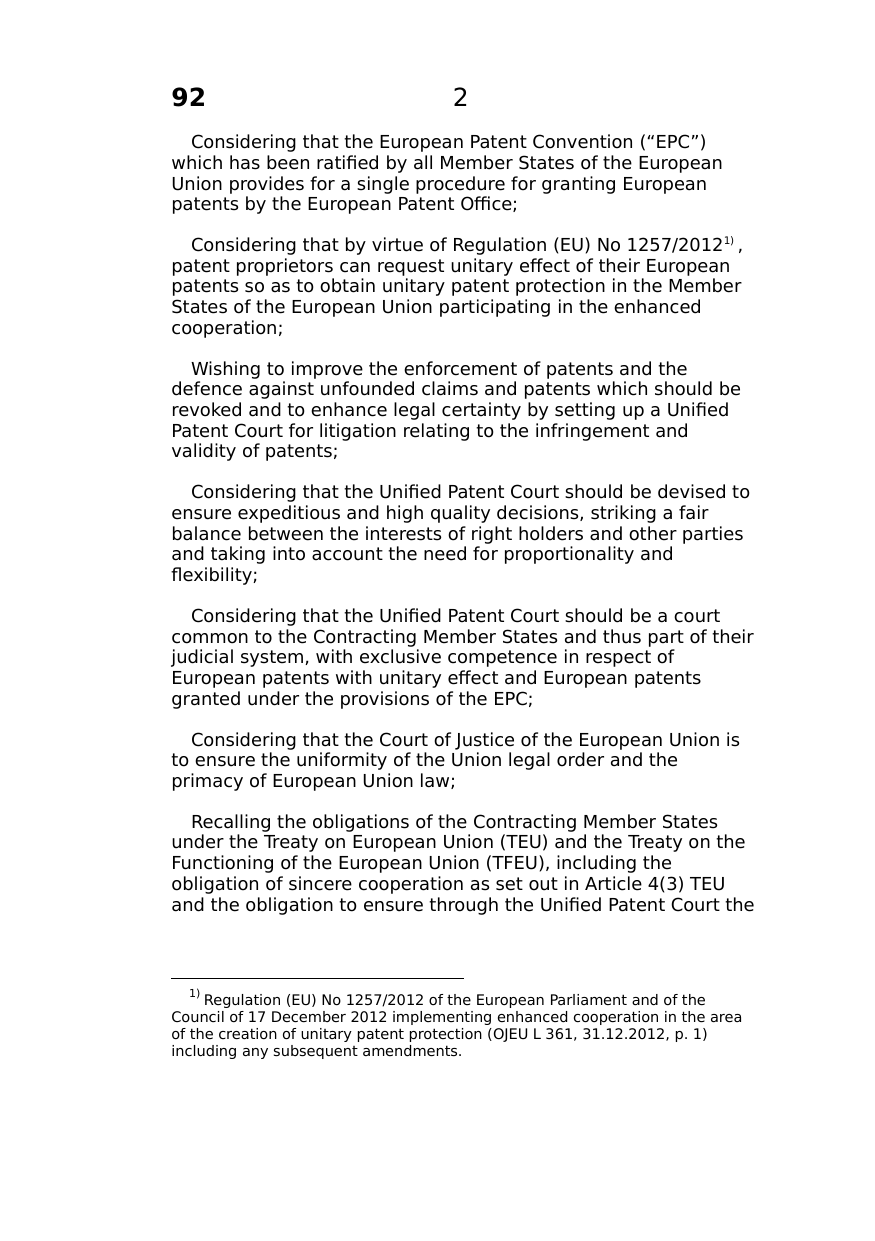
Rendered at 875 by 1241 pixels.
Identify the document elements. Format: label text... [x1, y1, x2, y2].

text Considering that the Court of Justice of the European Union is to ensure the uniformity of the Union legal order and the primacy of European Union law; [171, 729, 756, 792]
text Considering that the Unified Patent Court should be a court common to the Contracting Member States and thus part of their judicial system, with exclusive competence in respect of European patents with unitary effect and European patents granted under the provisions of the EPC; [171, 606, 756, 709]
text Considering that the Unified Patent Court should be devised to ensure expeditious and high quality decisions, striking a fair balance between the interests of right holders and other parties and taking into account the need for proportionality and flexibility; [171, 482, 756, 586]
text Regulation (EU) No 1257/2012 of the European Parliament and of the Council of 17 December 2012 implementing enhanced cooperation in the area of the creation of unitary patent protection (OJEU L 361, 31.12.2012, p. 1) including any subsequent amendments. [171, 987, 756, 1060]
text Considering that by virtue of Regulation (EU) No 1257/2012, patent proprietors can request unitary effect of their European patents so as to obtain unitary patent protection in the Member States of the European Union participating in the enhanced cooperation; [171, 235, 756, 338]
text Wishing to improve the enforcement of patents and the defence against unfounded claims and patents which should be revoked and to enhance legal certainty by setting up a Unified Patent Court for litigation relating to the infringement and validity of patents; [171, 358, 756, 462]
text Recalling the obligations of the Contracting Member States under the Treaty on European Union (TEU) and the Treaty on the Functioning of the European Union (TFEU), including the obligation of sincere cooperation as set out in Article 4(3) TEU and the obligation to ensure through the Unified Patent Court the [171, 812, 756, 915]
text Considering that the European Patent Convention (“EPC”) which has been ratified by all Member States of the European Union provides for a single procedure for granting European patents by the European Patent Office; [171, 132, 756, 215]
